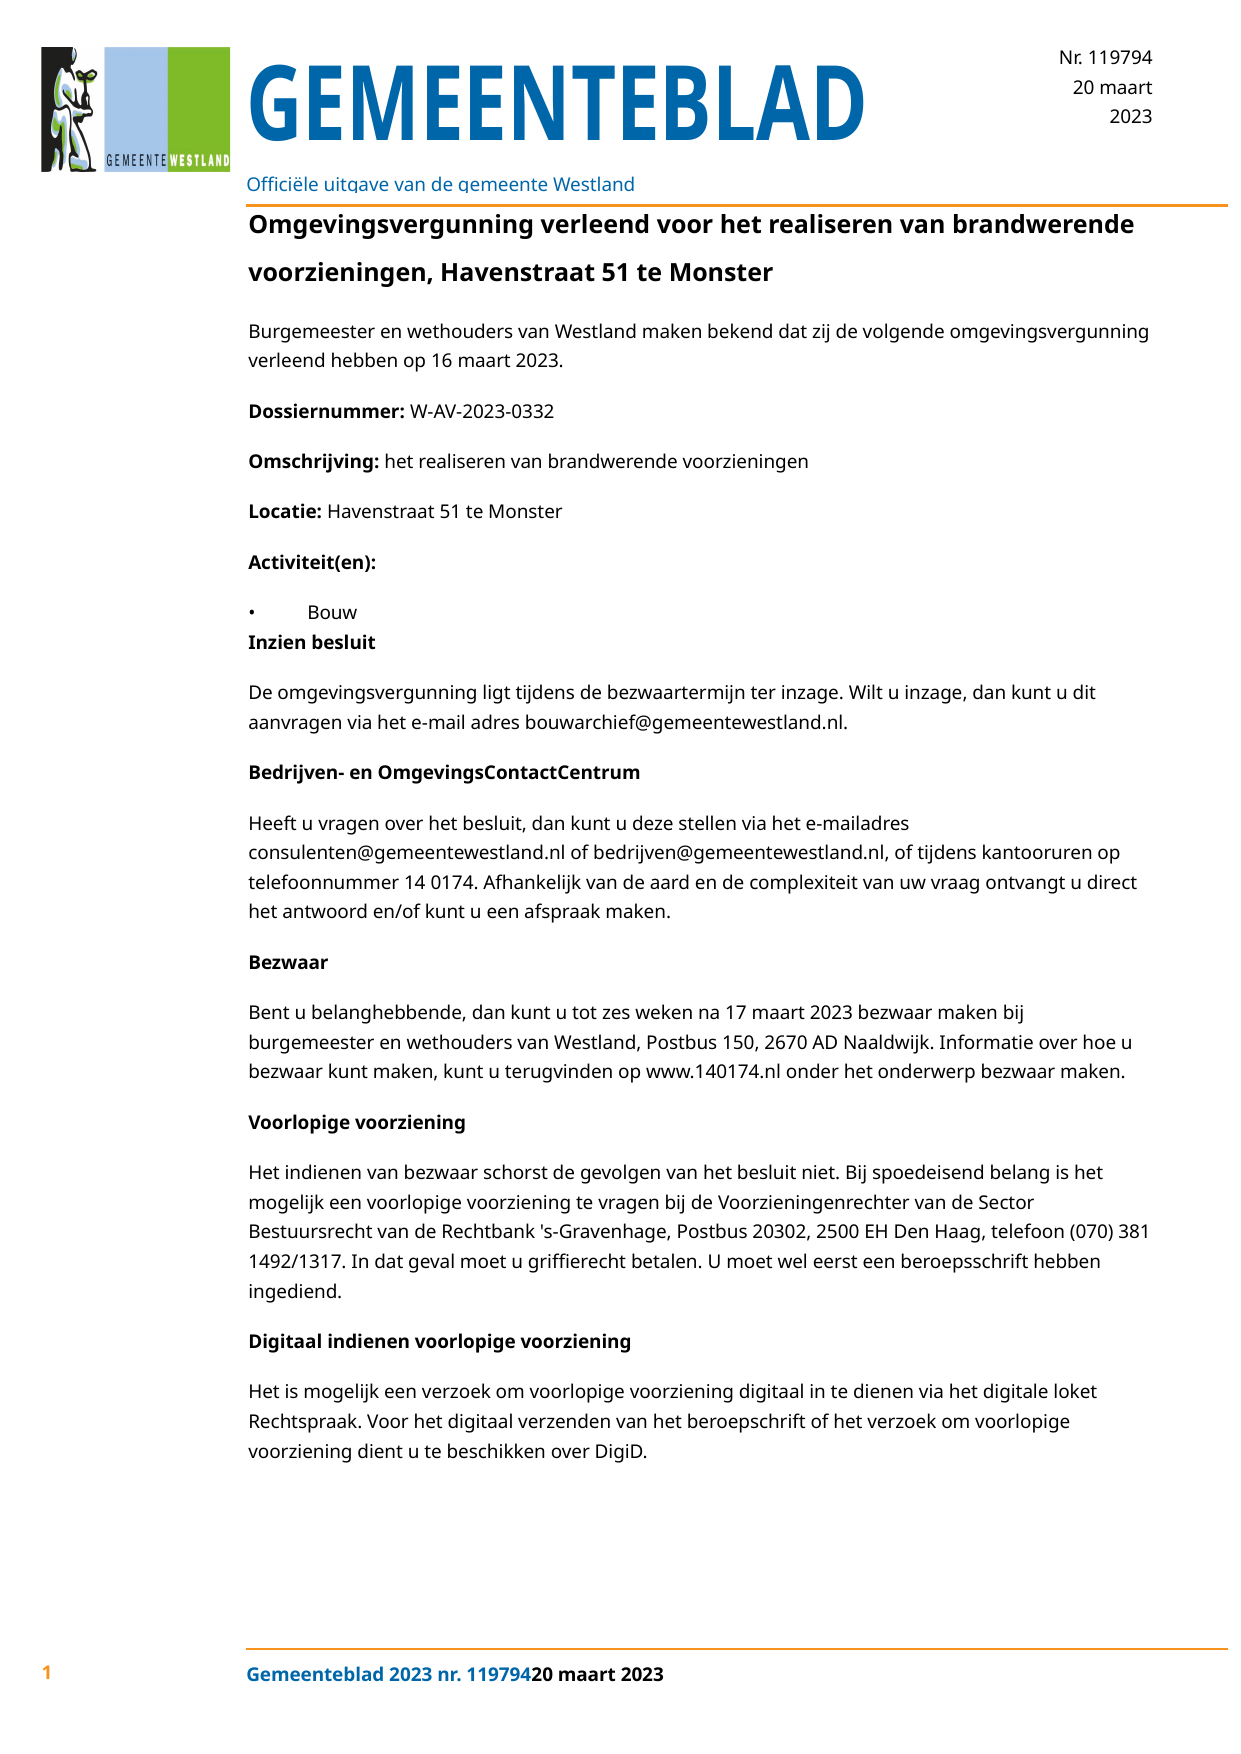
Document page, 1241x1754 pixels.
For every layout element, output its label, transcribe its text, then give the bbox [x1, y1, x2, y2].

text Het indienen van bezwaar schorst de gevolgen van het besluit niet. Bij spoedeisend belang is het mogelijk een voorlopige voorziening te vragen bij de Voorzieningenrechter van de Sector Bestuursrecht van de Rechtbank 's-Gravenhage, Postbus 20302, 2500 EH Den Haag, telefoon (070) 381 1492/1317. In dat geval moet u griffierecht betalen. U moet wel eerst een beroepsschrift hebben ingediend. [248, 1159, 1152, 1304]
text Omgevingsvergunning verleend voor het realiseren van brandwerende voorzieningen, Havenstraat 51 te Monster [248, 207, 1152, 288]
text Het is mogelijk een verzoek om voorlopige voorziening digitaal in te dienen via het digitale loket Rechtspraak. Voor het digitaal verzenden van het beroepschrift of het verzoek om voorlopige voorziening dient u te beschikken over DigiD. [248, 1379, 1152, 1464]
text Bent u belanghebbende, dan kunt u tot zes weken na 17 maart 2023 bezwaar maken bij burgemeester en wethouders van Westland, Postbus 150, 2670 AD Naaldwijk. Informatie over hoe u bezwaar kunt maken, kunt u terugvinden op www.140174.nl onder het onderwerp bezwaar maken. [248, 999, 1152, 1084]
text Activiteit(en): [248, 549, 1152, 575]
text Digitaal indienen voorlopige voorziening [248, 1328, 1152, 1354]
text Voorlopige voorziening [248, 1109, 1152, 1135]
list Bouw [248, 599, 1152, 625]
text Bedrijven- en OmgevingsContactCentrum [248, 759, 1152, 785]
text Dossiernummer: W-AV-2023-0332 [248, 398, 1152, 424]
text Inzien besluit [248, 629, 1152, 655]
text Bezwaar [248, 949, 1152, 975]
picture [41, 47, 231, 172]
text Heeft u vragen over het besluit, dan kunt u deze stellen via het e-mailadres consulenten@gemeentewestland.nl of bedrijven@gemeentewestland.nl, of tijdens kantooruren op telefoonnummer 14 0174. Afhankelijk van de aard en de complexiteit van uw vraag ontvangt u direct het antwoord en/of kunt u een afspraak maken. [248, 810, 1152, 924]
text Locatie: Havenstraat 51 te Monster [248, 499, 1152, 524]
text Omschrijving: het realiseren van brandwerende voorzieningen [248, 448, 1152, 474]
text Burgemeester en wethouders van Westland maken bekend dat zij de volgende omgevingsvergunning verleend hebben op 16 maart 2023. [248, 318, 1152, 373]
text De omgevingsvergunning ligt tijdens de bezwaartermijn ter inzage. Wilt u inzage, dan kunt u dit aanvragen via het e-mail adres bouwarchief@gemeentewestland.nl. [248, 679, 1152, 735]
